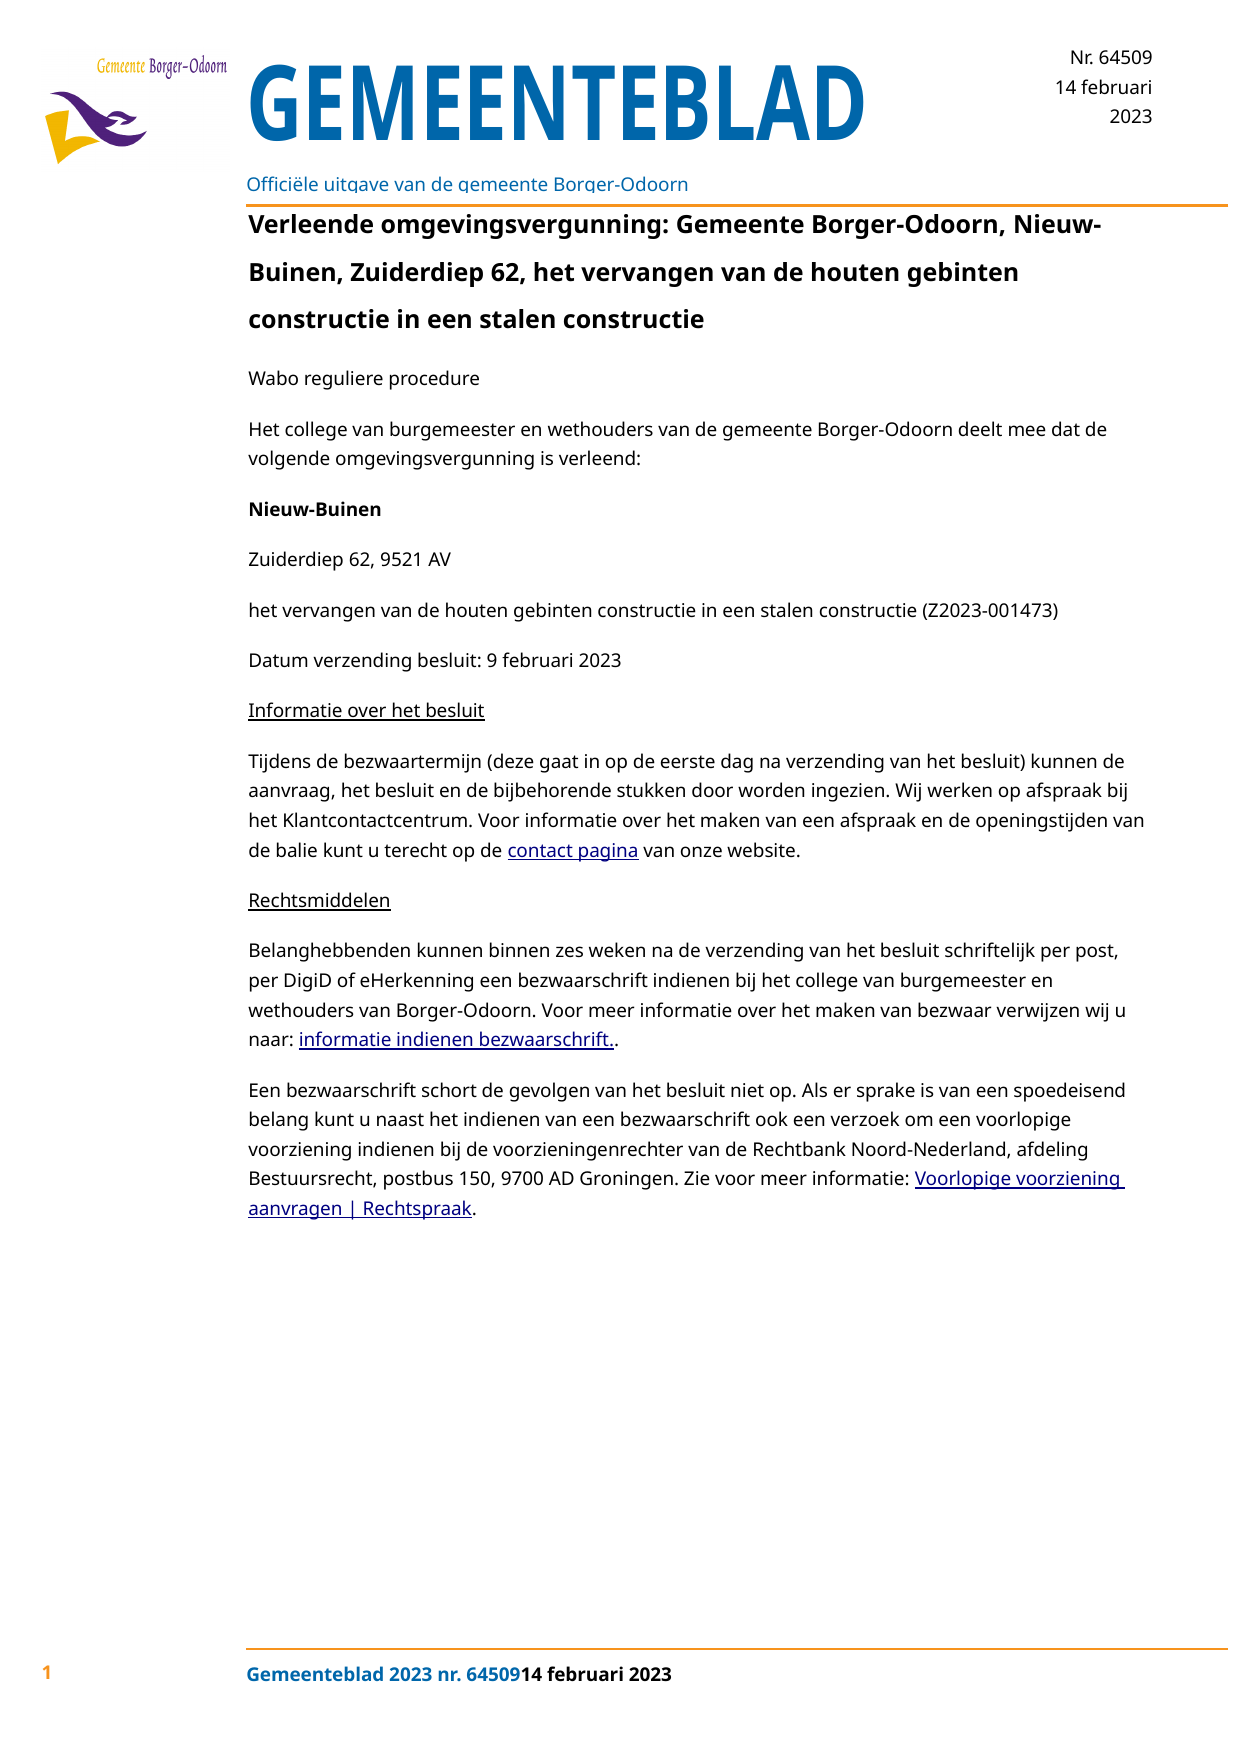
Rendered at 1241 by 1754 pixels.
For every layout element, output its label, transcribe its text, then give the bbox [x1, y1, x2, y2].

text Een bezwaarschrift schort de gevolgen van het besluit niet op. Als er sprake is van een spoedeisend belang kunt u naast het indienen van een bezwaarschrift ook een verzoek om een voorlopige voorziening indienen bij de voorzieningenrechter van de Rechtbank Noord-Nederland, afdeling Bestuursrecht, postbus 150, 9700 AD Groningen. Zie voor meer informatie: Voorlopige voorziening aanvragen | Rechtspraak. [248, 1077, 1152, 1221]
text het vervangen van de houten gebinten constructie in een stalen constructie (Z2023-001473) [248, 597, 1152, 622]
text Belanghebbenden kunnen binnen zes weken na de verzending van het besluit schriftelijk per post, per DigiD of eHerkenning een bezwaarschrift indienen bij het college van burgemeester en wethouders van Borger-Odoorn. Voor meer informatie over het maken van bezwaar verwijzen wij u naar: informatie indienen bezwaarschrift.. [248, 938, 1152, 1052]
text Wabo reguliere procedure [248, 366, 1152, 391]
picture [41, 47, 231, 172]
text Rechtsmiddelen [248, 887, 1152, 913]
text Tijdens de bezwaartermijn (deze gaat in op de eerste dag na verzending van het besluit) kunnen de aanvraag, het besluit en de bijbehorende stukken door worden ingezien. Wij werken op afspraak bij het Klantcontactcentrum. Voor informatie over het maken van een afspraak en de openingstijden van de balie kunt u terecht op de contact pagina van onze website. [248, 748, 1152, 862]
text Verleende omgevingsvergunning: Gemeente Borger-Odoorn, Nieuw-Buinen, Zuiderdiep 62, het vervangen van de houten gebinten constructie in een stalen constructie [248, 207, 1152, 336]
text Informatie over het besluit [248, 698, 1152, 723]
text Het college van burgemeester en wethouders van de gemeente Borger-Odoorn deelt mee dat de volgende omgevingsvergunning is verleend: [248, 416, 1152, 471]
text Nieuw-Buinen [248, 496, 1152, 522]
text Datum verzending besluit: 9 februari 2023 [248, 647, 1152, 673]
text Zuiderdiep 62, 9521 AV [248, 546, 1152, 572]
